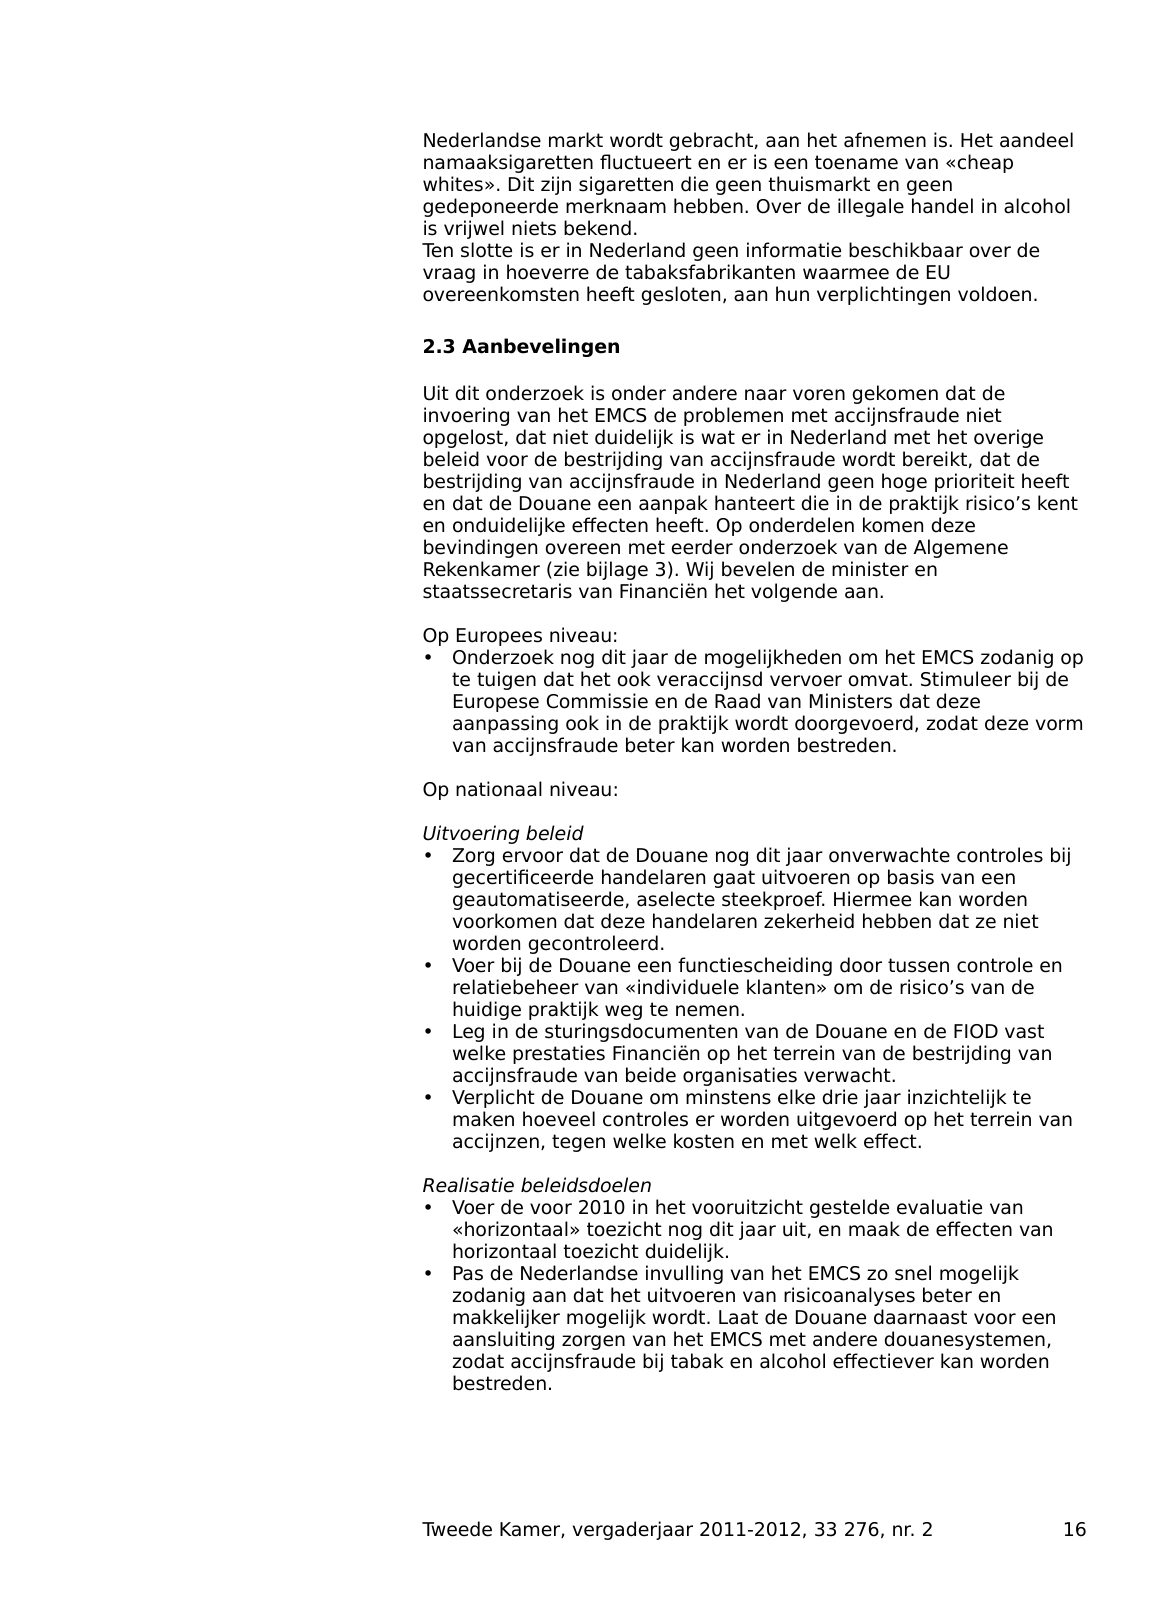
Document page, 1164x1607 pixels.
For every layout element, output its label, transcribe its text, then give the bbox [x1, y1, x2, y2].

text • Pas de Nederlandse invulling van het EMCS zo snel mogelijk zodanig aan dat het uitvoeren van risicoanalyses beter en makkelijker mogelijk wordt. Laat de Douane daarnaast voor een aansluiting zorgen van het EMCS met andere douanesystemen, zodat accijnsfraude bij tabak en alcohol effectiever kan worden bestreden. [422, 1263, 1087, 1394]
text Op nationaal niveau: [422, 779, 1087, 801]
subtitle 2.3 Aanbevelingen [422, 336, 1087, 358]
text • Voer de voor 2010 in het vooruitzicht gestelde evaluatie van «horizontaal» toezicht nog dit jaar uit, en maak de effecten van horizontaal toezicht duidelijk. [422, 1197, 1087, 1263]
subtitle Uitvoering beleid [422, 823, 1087, 845]
text Ten slotte is er in Nederland geen informatie beschikbaar over de vraag in hoeverre de tabaksfabrikanten waarmee de EU overeenkomsten heeft gesloten, aan hun verplichtingen voldoen. [422, 240, 1087, 306]
text • Zorg ervoor dat de Douane nog dit jaar onverwachte controles bij gecertificeerde handelaren gaat uitvoeren op basis van een geautomatiseerde, aselecte steekproef. Hiermee kan worden voorkomen dat deze handelaren zekerheid hebben dat ze niet worden gecontroleerd. [422, 845, 1087, 955]
text • Leg in de sturingsdocumenten van de Douane en de FIOD vast welke prestaties Financiën op het terrein van de bestrijding van accijnsfraude van beide organisaties verwacht. [422, 1021, 1087, 1087]
text • Voer bij de Douane een functiescheiding door tussen controle en relatiebeheer van «individuele klanten» om de risico’s van de huidige praktijk weg te nemen. [422, 955, 1087, 1021]
text • Verplicht de Douane om minstens elke drie jaar inzichtelijk te maken hoeveel controles er worden uitgevoerd op het terrein van accijnzen, tegen welke kosten en met welk effect. [422, 1087, 1087, 1153]
subtitle Realisatie beleidsdoelen [422, 1175, 1087, 1197]
text Uit dit onderzoek is onder andere naar voren gekomen dat de invoering van het EMCS de problemen met accijnsfraude niet opgelost, dat niet duidelijk is wat er in Nederland met het overige beleid voor de bestrijding van accijnsfraude wordt bereikt, dat de bestrijding van accijnsfraude in Nederland geen hoge prioriteit heeft en dat de Douane een aanpak hanteert die in de praktijk risico’s kent en onduidelijke effecten heeft. Op onderdelen komen deze bevindingen overeen met eerder onderzoek van de Algemene Rekenkamer (zie bijlage 3). Wij bevelen de minister en staatssecretaris van Financiën het volgende aan. [422, 383, 1087, 602]
text • Onderzoek nog dit jaar de mogelijkheden om het EMCS zodanig op te tuigen dat het ook veraccijnsd vervoer omvat. Stimuleer bij de Europese Commissie en de Raad van Ministers dat deze aanpassing ook in de praktijk wordt doorgevoerd, zodat deze vorm van accijnsfraude beter kan worden bestreden. [422, 647, 1087, 757]
text Nederlandse markt wordt gebracht, aan het afnemen is. Het aandeel namaaksigaretten fluctueert en er is een toename van «cheap whites». Dit zijn sigaretten die geen thuismarkt en geen gedeponeerde merknaam hebben. Over de illegale handel in alcohol is vrijwel niets bekend. [422, 130, 1087, 240]
text Op Europees niveau: [422, 625, 1087, 647]
